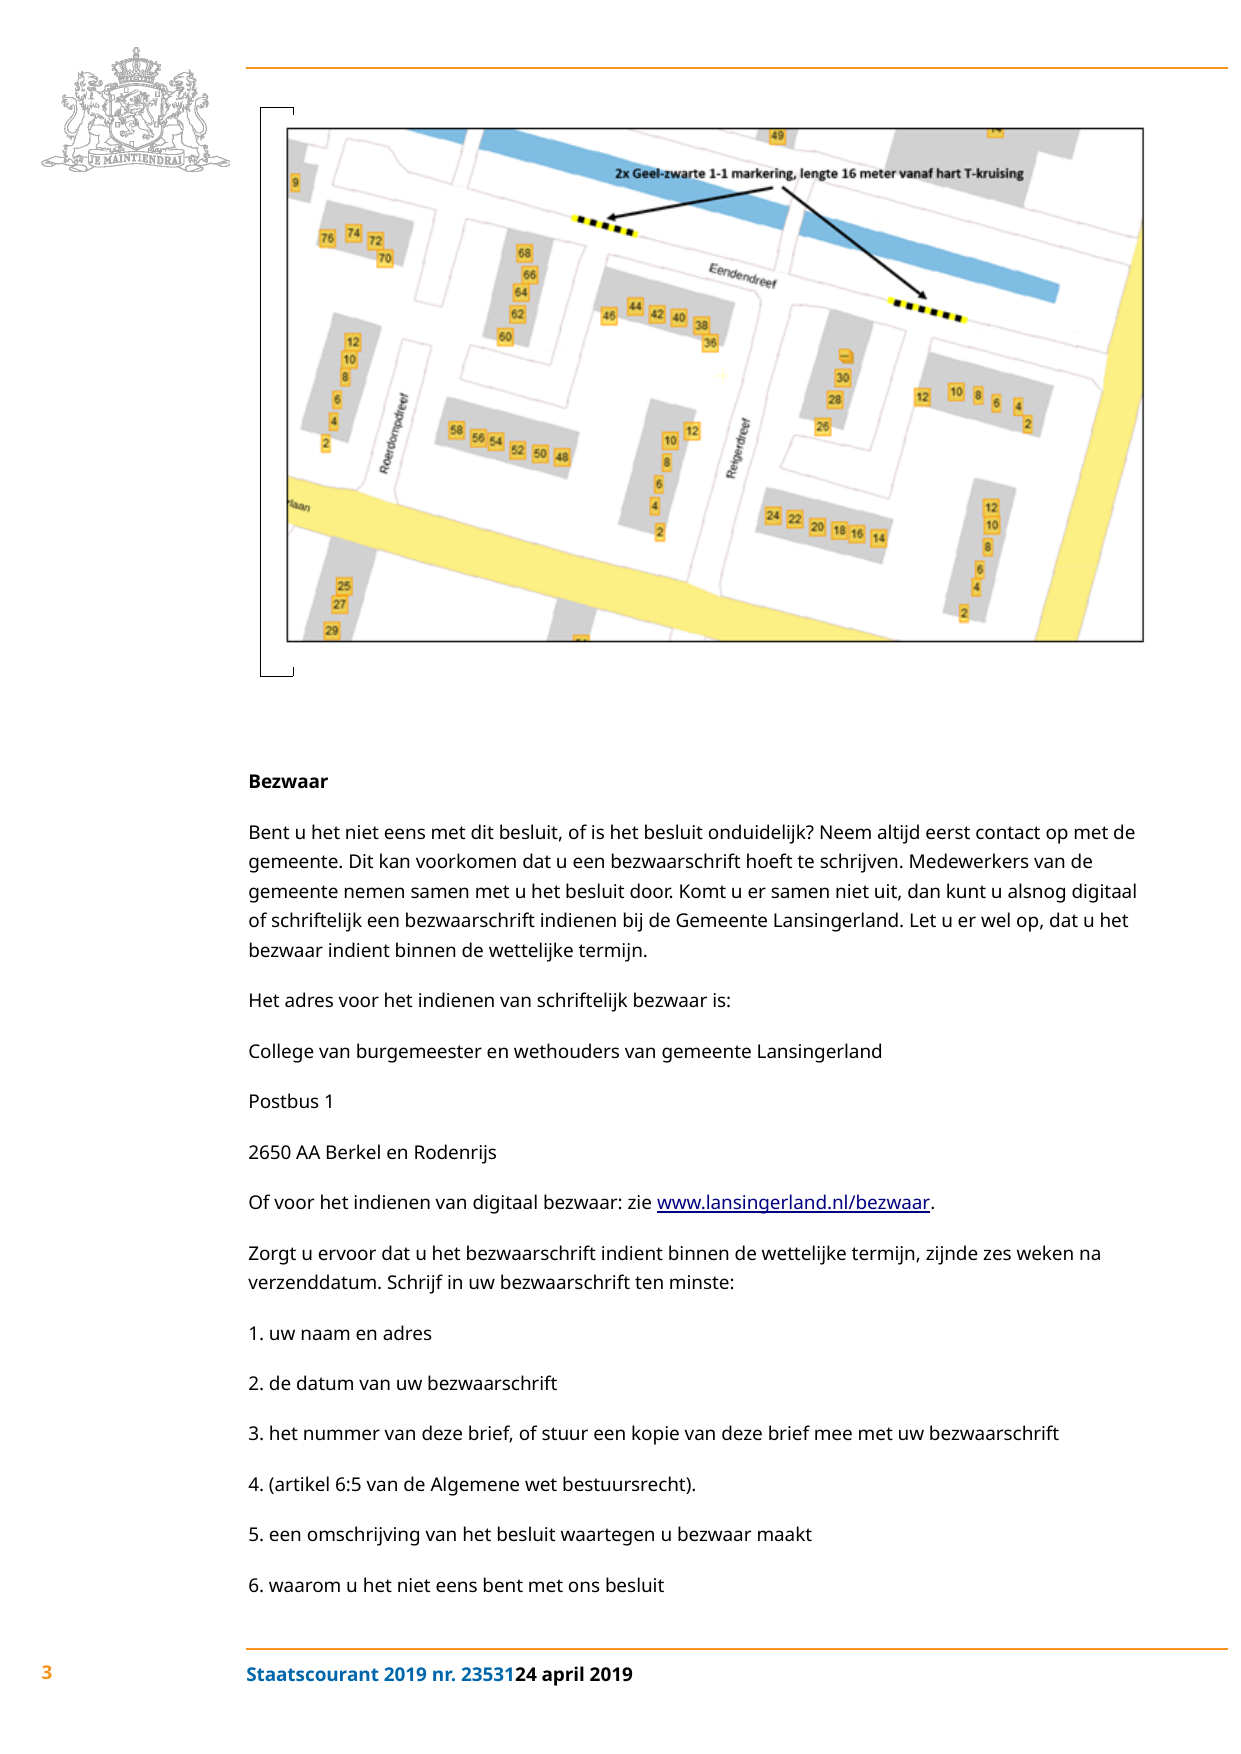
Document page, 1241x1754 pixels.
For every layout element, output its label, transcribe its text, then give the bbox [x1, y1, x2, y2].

text 2. de datum van uw bezwaarschrift [248, 1370, 1152, 1396]
text Bezwaar [248, 768, 1152, 794]
text 3. het nummer van deze brief, of stuur een kopie van deze brief mee met uw bezwaarschrift [248, 1421, 1152, 1446]
text 5. een omschrijving van het besluit waartegen u bezwaar maakt [248, 1521, 1152, 1547]
text 2650 AA Berkel en Rodenrijs [248, 1139, 1152, 1164]
text 1. uw naam en adres [248, 1320, 1152, 1345]
text 6. waarom u het niet eens bent met ons besluit [248, 1572, 1152, 1597]
picture [41, 47, 231, 172]
text Bent u het niet eens met dit besluit, of is het besluit onduidelijk? Neem altijd eerst contact op met de gemeente. Dit kan voorkomen dat u een bezwaarschrift hoeft te schrijven. Medewerkers van de gemeente nemen samen met u het besluit door. Komt u er samen niet uit, dan kunt u alsnog digitaal of schriftelijk een bezwaarschrift indienen bij de Gemeente Lansingerland. Let u er wel op, dat u het bezwaar indient binnen de wettelijke termijn. [248, 819, 1152, 963]
text 4. (artikel 6:5 van de Algemene wet bestuursrecht). [248, 1471, 1152, 1497]
text Postbus 1 [248, 1088, 1152, 1114]
text Het adres voor het indienen van schriftelijk bezwaar is: [248, 988, 1152, 1013]
text Zorgt u ervoor dat u het bezwaarschrift indient binnen de wettelijke termijn, zijnde zes weken na verzenddatum. Schrijf in uw bezwaarschrift ten minste: [248, 1240, 1152, 1295]
text College van burgemeester en wethouders van gemeente Lansingerland [248, 1038, 1152, 1064]
picture [268, 115, 1173, 667]
text Of voor het indienen van digitaal bezwaar: zie www.lansingerland.nl/bezwaar. [248, 1189, 1152, 1215]
